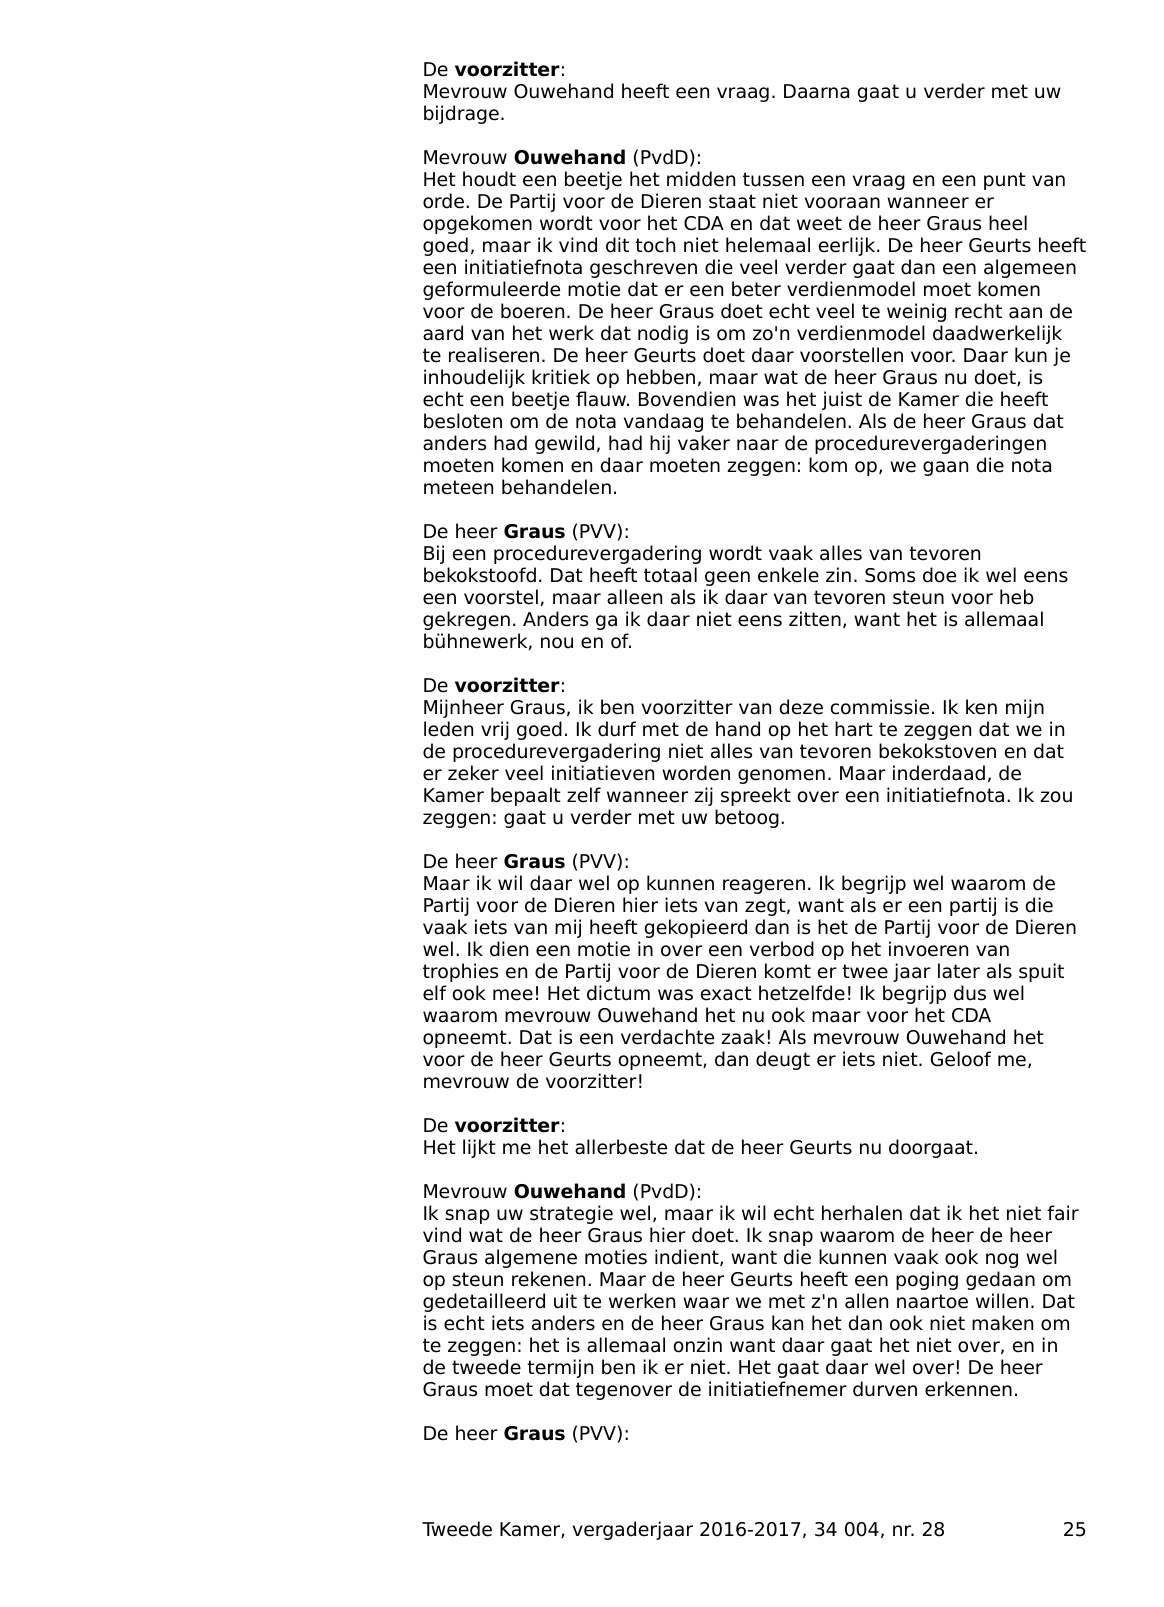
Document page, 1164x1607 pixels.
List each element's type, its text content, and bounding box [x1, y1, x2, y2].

text Mevrouw Ouwehand (PvdD): [422, 1181, 1087, 1203]
text De voorzitter: [422, 675, 1087, 697]
text Bij een procedurevergadering wordt vaak alles van tevoren bekokstoofd. Dat heeft totaal geen enkele zin. Soms doe ik wel eens een voorstel, maar alleen als ik daar van tevoren steun voor heb gekregen. Anders ga ik daar niet eens zitten, want het is allemaal bühnewerk, nou en of. [422, 543, 1087, 653]
text De heer Graus (PVV): [422, 851, 1087, 873]
text Het lijkt me het allerbeste dat de heer Geurts nu doorgaat. [422, 1137, 1087, 1159]
text Maar ik wil daar wel op kunnen reageren. Ik begrijp wel waarom de Partij voor de Dieren hier iets van zegt, want als er een partij is die vaak iets van mij heeft gekopieerd dan is het de Partij voor de Dieren wel. Ik dien een motie in over een verbod op het invoeren van trophies en de Partij voor de Dieren komt er twee jaar later als spuit elf ook mee! Het dictum was exact hetzelfde! Ik begrijp dus wel waarom mevrouw Ouwehand het nu ook maar voor het CDA opneemt. Dat is een verdachte zaak! Als mevrouw Ouwehand het voor de heer Geurts opneemt, dan deugt er iets niet. Geloof me, mevrouw de voorzitter! [422, 873, 1087, 1093]
text De voorzitter: [422, 1115, 1087, 1137]
text De voorzitter: [422, 59, 1087, 81]
text Ik snap uw strategie wel, maar ik wil echt herhalen dat ik het niet fair vind wat de heer Graus hier doet. Ik snap waarom de heer de heer Graus algemene moties indient, want die kunnen vaak ook nog wel op steun rekenen. Maar de heer Geurts heeft een poging gedaan om gedetailleerd uit te werken waar we met z'n allen naartoe willen. Dat is echt iets anders en de heer Graus kan het dan ook niet maken om te zeggen: het is allemaal onzin want daar gaat het niet over, en in de tweede termijn ben ik er niet. Het gaat daar wel over! De heer Graus moet dat tegenover de initiatiefnemer durven erkennen. [422, 1203, 1087, 1401]
text Het houdt een beetje het midden tussen een vraag en een punt van orde. De Partij voor de Dieren staat niet vooraan wanneer er opgekomen wordt voor het CDA en dat weet de heer Graus heel goed, maar ik vind dit toch niet helemaal eerlijk. De heer Geurts heeft een initiatiefnota geschreven die veel verder gaat dan een algemeen geformuleerde motie dat er een beter verdienmodel moet komen voor de boeren. De heer Graus doet echt veel te weinig recht aan de aard van het werk dat nodig is om zo'n verdienmodel daadwerkelijk te realiseren. De heer Geurts doet daar voorstellen voor. Daar kun je inhoudelijk kritiek op hebben, maar wat de heer Graus nu doet, is echt een beetje flauw. Bovendien was het juist de Kamer die heeft besloten om de nota vandaag te behandelen. Als de heer Graus dat anders had gewild, had hij vaker naar de procedurevergaderingen moeten komen en daar moeten zeggen: kom op, we gaan die nota meteen behandelen. [422, 169, 1087, 499]
text De heer Graus (PVV): [422, 1423, 1087, 1445]
text Mevrouw Ouwehand (PvdD): [422, 147, 1087, 169]
text Mijnheer Graus, ik ben voorzitter van deze commissie. Ik ken mijn leden vrij goed. Ik durf met de hand op het hart te zeggen dat we in de procedurevergadering niet alles van tevoren bekokstoven en dat er zeker veel initiatieven worden genomen. Maar inderdaad, de Kamer bepaalt zelf wanneer zij spreekt over een initiatiefnota. Ik zou zeggen: gaat u verder met uw betoog. [422, 697, 1087, 829]
text De heer Graus (PVV): [422, 521, 1087, 543]
text Mevrouw Ouwehand heeft een vraag. Daarna gaat u verder met uw bijdrage. [422, 81, 1087, 125]
